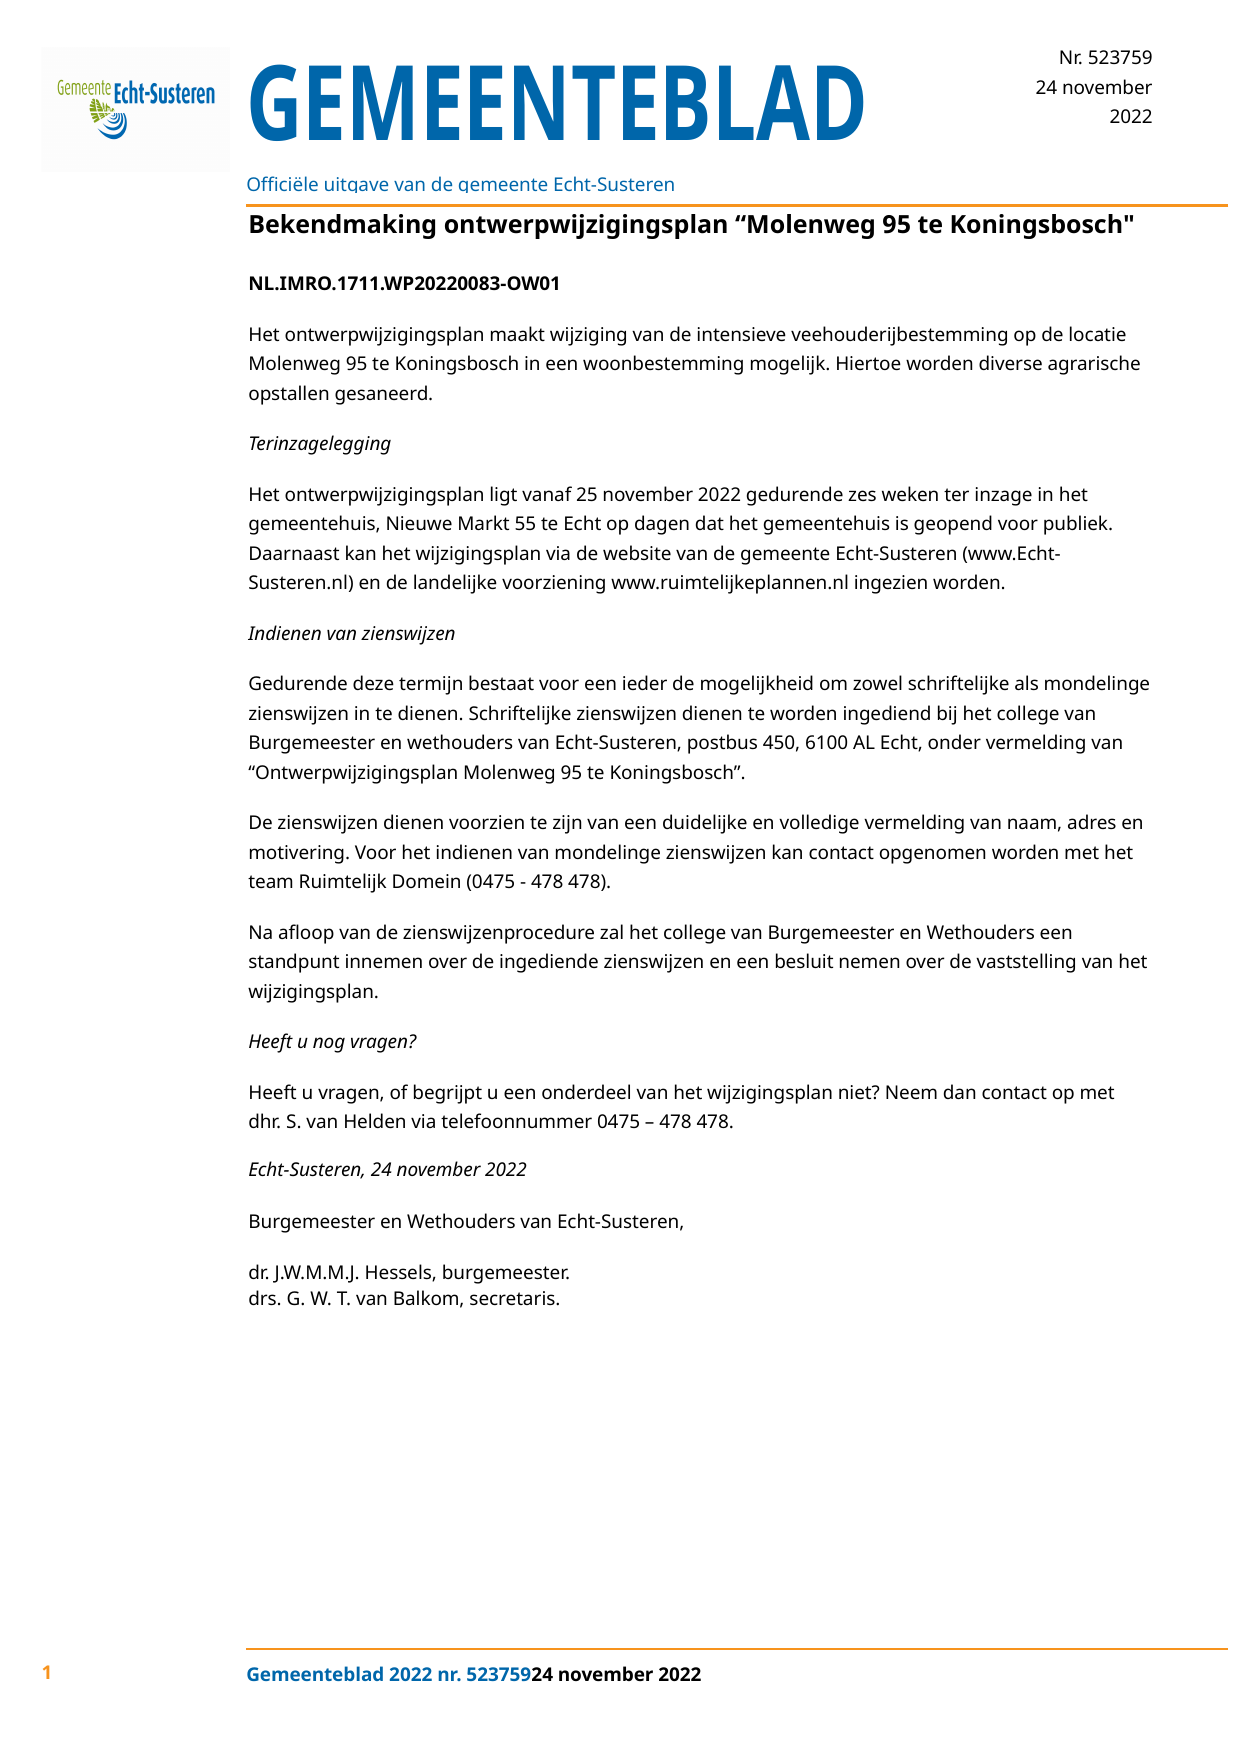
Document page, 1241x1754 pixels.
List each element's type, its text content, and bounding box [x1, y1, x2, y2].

text Heeft u vragen, of begrijpt u een onderdeel van het wijzigingsplan niet? Neem dan contact op met dhr. S. van Helden via telefoonnummer 0475 – 478 478. [248, 1079, 1152, 1134]
text Het ontwerpwijzigingsplan ligt vanaf 25 november 2022 gedurende zes weken ter inzage in het gemeentehuis, Nieuwe Markt 55 te Echt op dagen dat het gemeentehuis is geopend voor publiek. Daarnaast kan het wijzigingsplan via de website van de gemeente Echt-Susteren (www.Echt-Susteren.nl) en de landelijke voorziening www.ruimtelijkeplannen.nl ingezien worden. [248, 481, 1152, 595]
text Het ontwerpwijzigingsplan maakt wijziging van de intensieve veehouderijbestemming op de locatie Molenweg 95 te Koningsbosch in een woonbestemming mogelijk. Hiertoe worden diverse agrarische opstallen gesaneerd. [248, 321, 1152, 406]
text Na afloop van de zienswijzenprocedure zal het college van Burgemeester en Wethouders een standpunt innemen over de ingediende zienswijzen en een besluit nemen over de vaststelling van het wijzigingsplan. [248, 919, 1152, 1004]
text Burgemeester en Wethouders van Echt-Susteren, [248, 1208, 1152, 1234]
picture [41, 47, 231, 172]
text dr. J.W.M.M.J. Hessels, burgemeester. [248, 1259, 1152, 1285]
text Terinzagelegging [248, 430, 1152, 456]
text drs. G. W. T. van Balkom, secretaris. [248, 1285, 1152, 1311]
text NL.IMRO.1711.WP20220083-OW01 [248, 270, 1152, 296]
text Indienen van zienswijzen [248, 620, 1152, 646]
text Gedurende deze termijn bestaat voor een ieder de mogelijkheid om zowel schriftelijke als mondelinge zienswijzen in te dienen. Schriftelijke zienswijzen dienen te worden ingediend bij het college van Burgemeester en wethouders van Echt-Susteren, postbus 450, 6100 AL Echt, onder vermelding van “Ontwerpwijzigingsplan Molenweg 95 te Koningsbosch”. [248, 670, 1152, 785]
text Heeft u nog vragen? [248, 1029, 1152, 1054]
text Bekendmaking ontwerpwijzigingsplan “Molenweg 95 te Koningsbosch" [248, 207, 1152, 241]
text De zienswijzen dienen voorzien te zijn van een duidelijke en volledige vermelding van naam, adres en motivering. Voor het indienen van mondelinge zienswijzen kan contact opgenomen worden met het team Ruimtelijk Domein (0475 - 478 478). [248, 809, 1152, 894]
text Echt-Susteren, 24 november 2022 [248, 1156, 1152, 1182]
